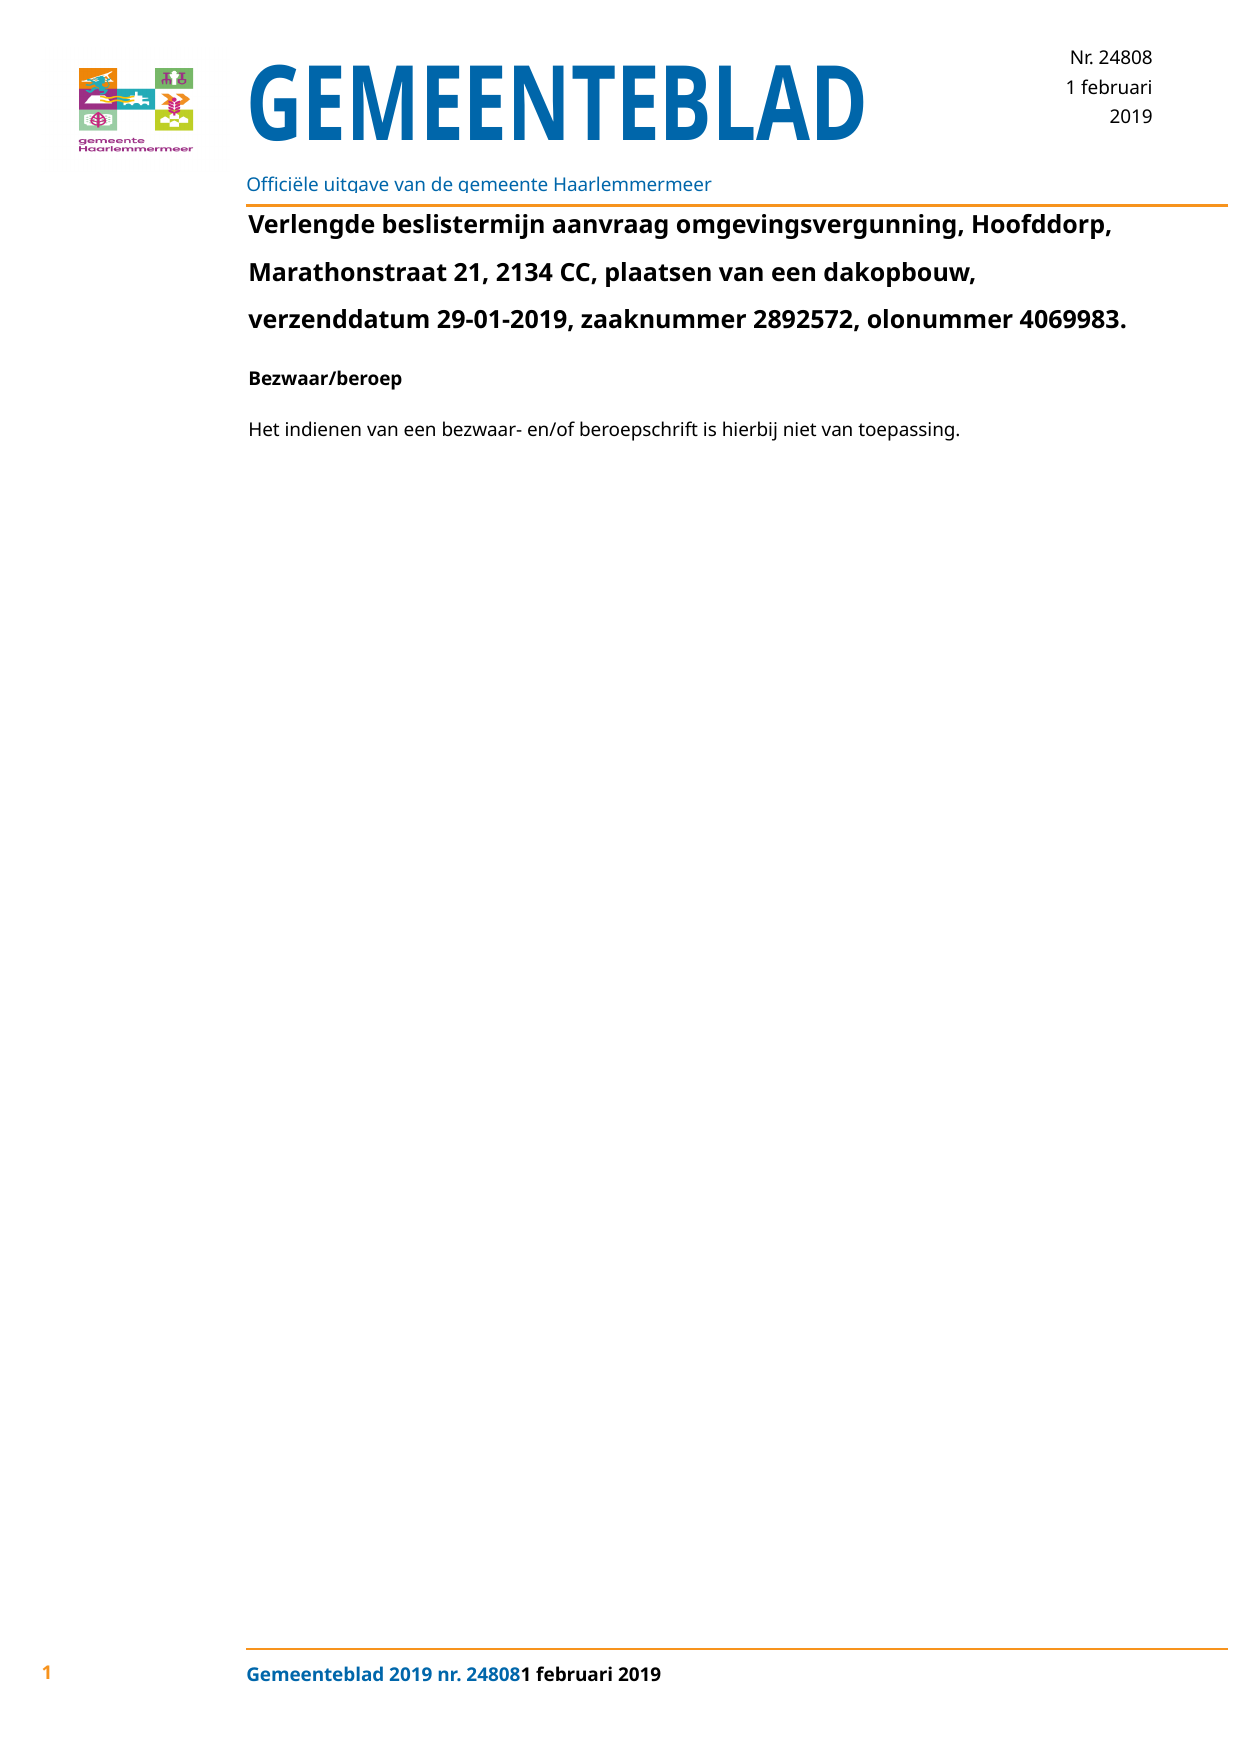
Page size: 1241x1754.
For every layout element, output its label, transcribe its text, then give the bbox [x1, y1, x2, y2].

picture [41, 47, 231, 172]
text Verlengde beslistermijn aanvraag omgevingsvergunning, Hoofddorp, Marathonstraat 21, 2134 CC, plaatsen van een dakopbouw, verzenddatum 29-01-2019, zaaknummer 2892572, olonummer 4069983. [248, 207, 1152, 336]
text Het indienen van een bezwaar- en/of beroepschrift is hierbij niet van toepassing. [248, 416, 1152, 442]
text Bezwaar/beroep [248, 366, 1152, 391]
